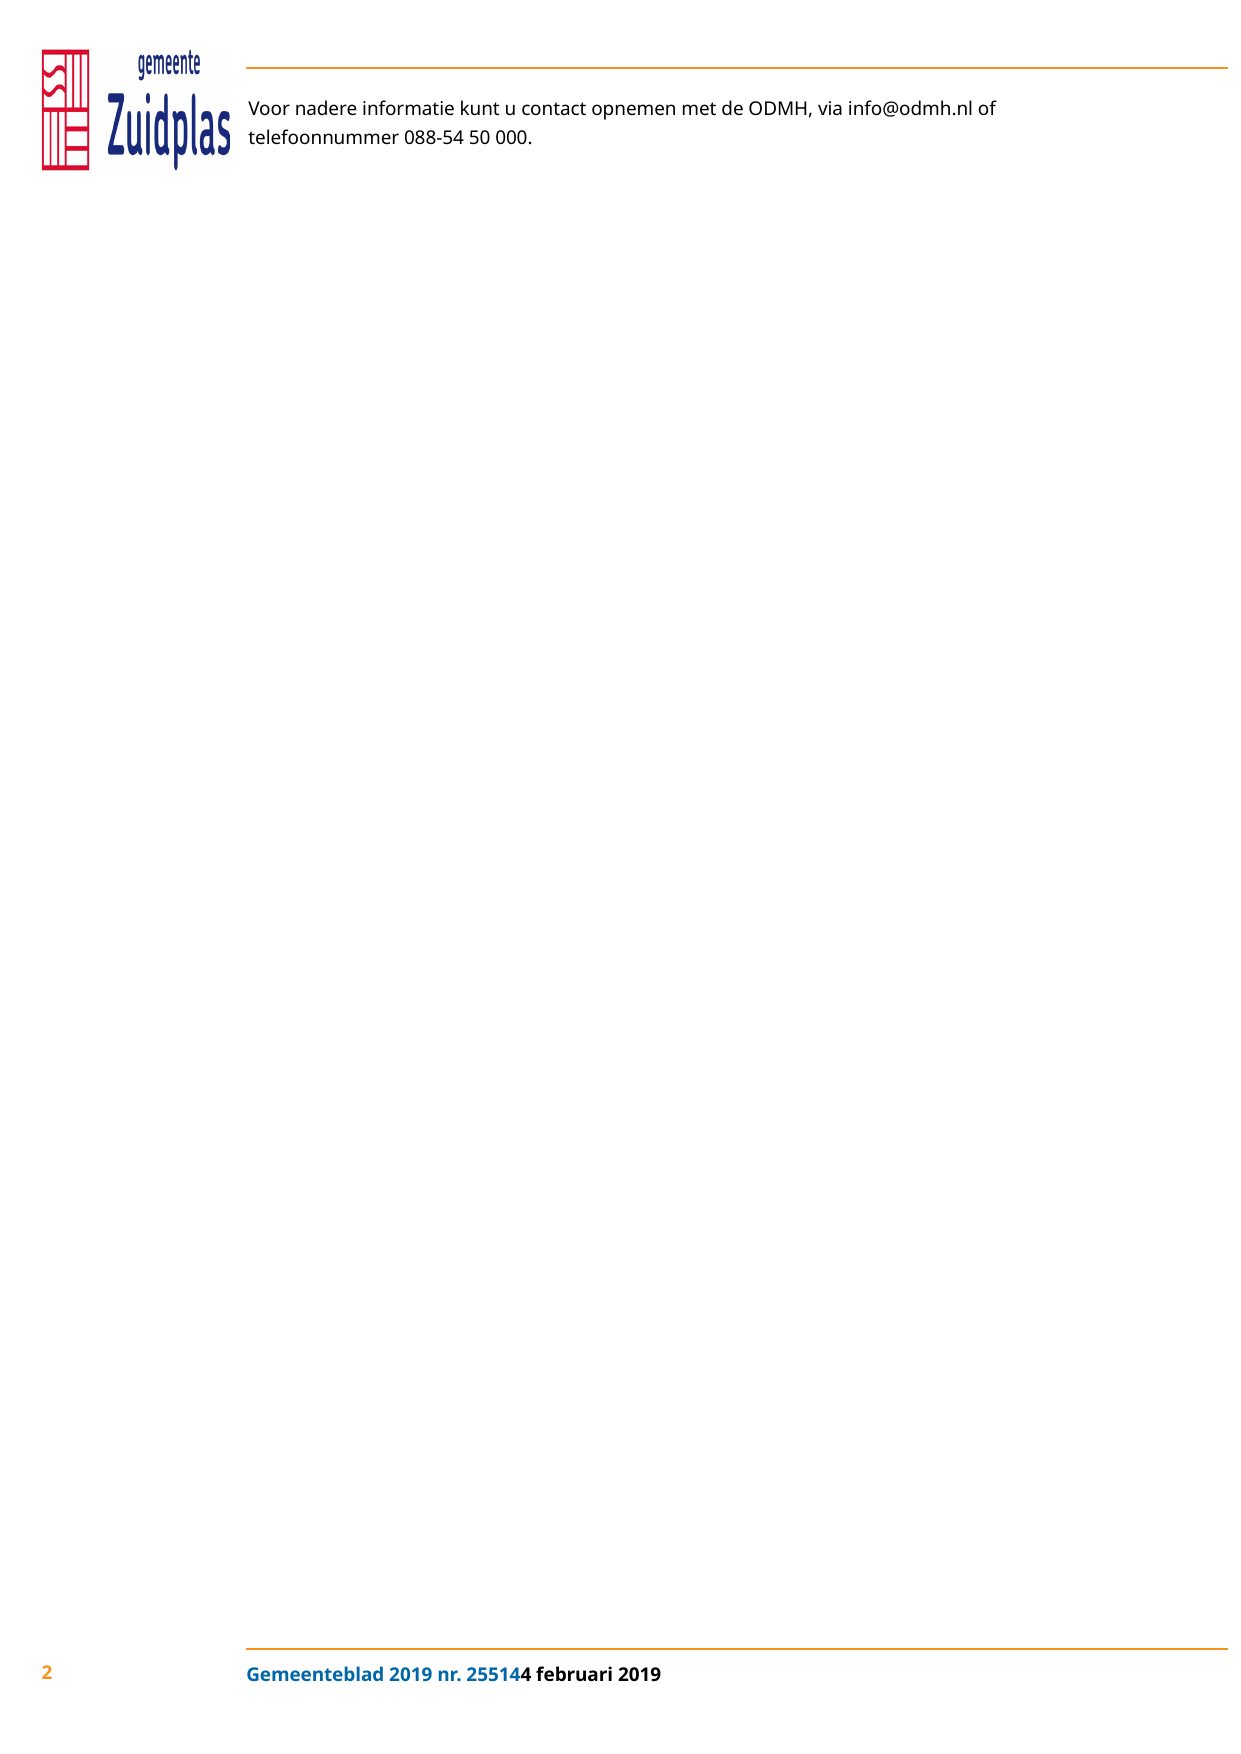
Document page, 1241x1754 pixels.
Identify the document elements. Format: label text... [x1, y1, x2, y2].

picture [41, 47, 231, 172]
text Voor nadere informatie kunt u contact opnemen met de ODMH, via info@odmh.nl of telefoonnummer 088-54 50 000. [248, 95, 1152, 150]
